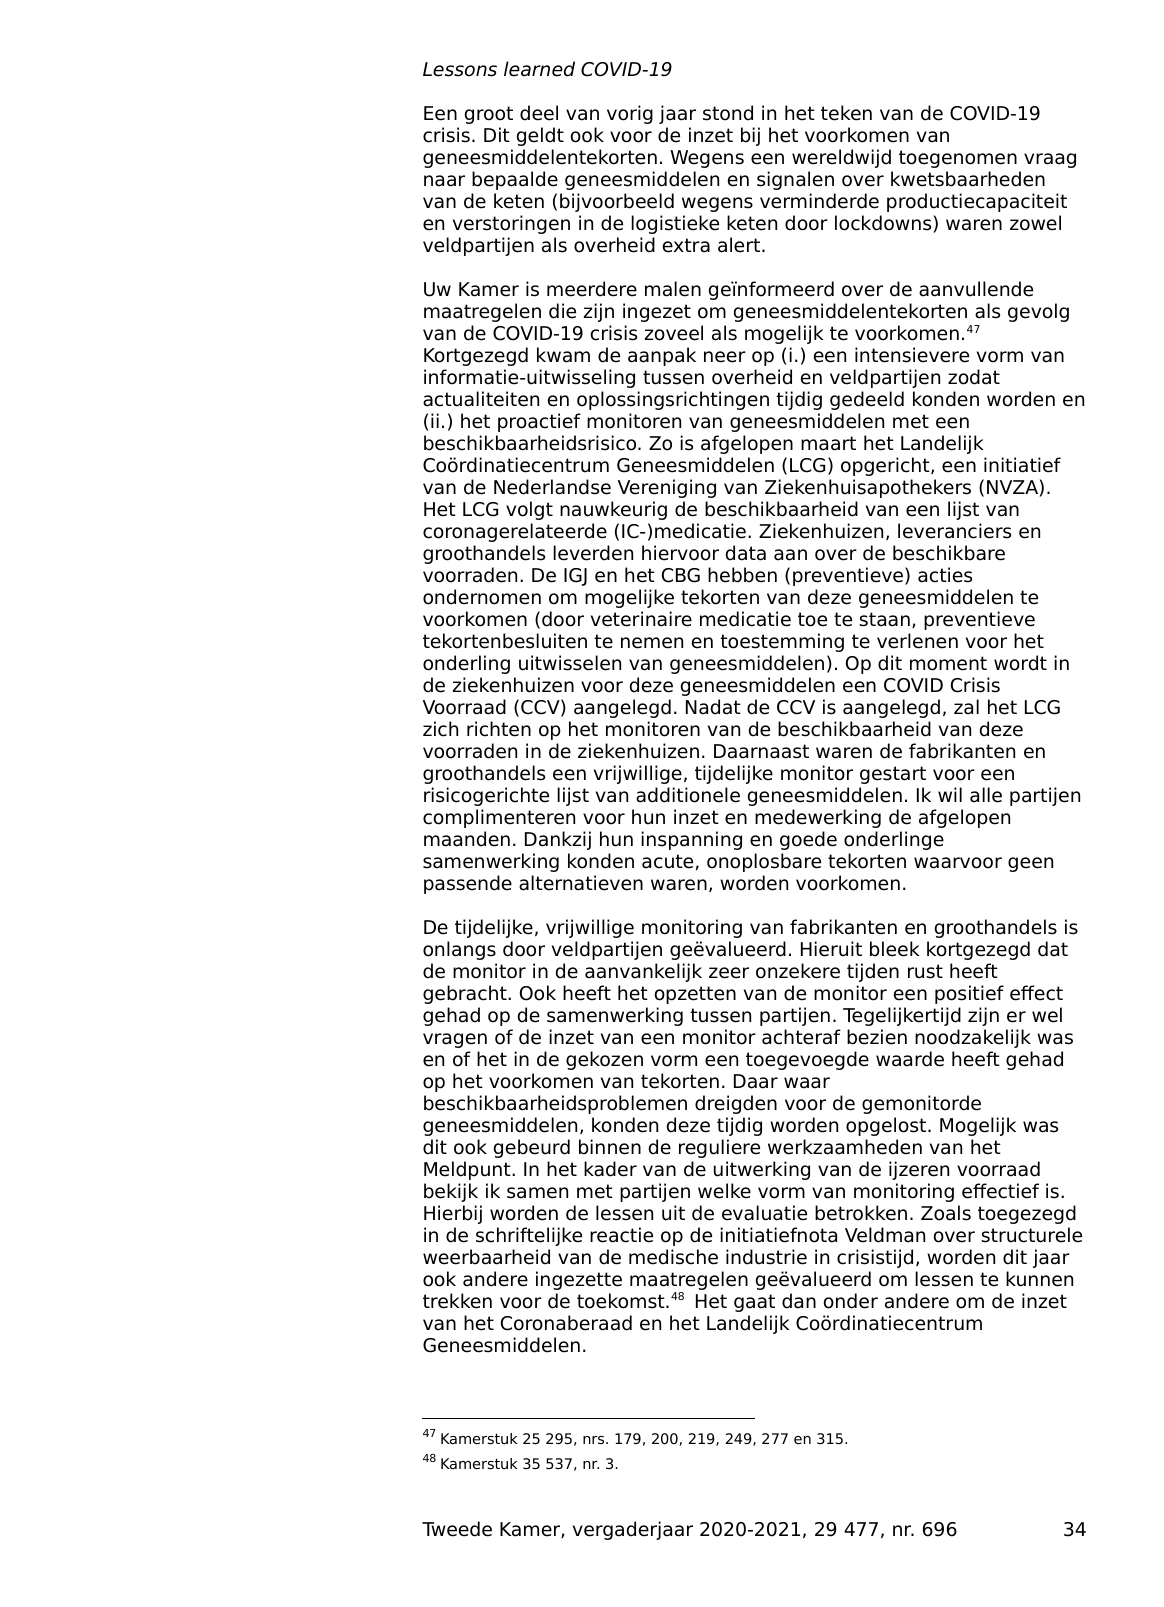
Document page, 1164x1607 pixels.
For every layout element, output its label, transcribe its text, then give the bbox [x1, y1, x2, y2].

text Uw Kamer is meerdere malen geïnformeerd over de aanvullende maatregelen die zijn ingezet om geneesmiddelentekorten als gevolg van de COVID-19 crisis zoveel als mogelijk te voorkomen. Kortgezegd kwam de aanpak neer op (i.) een intensievere vorm van informatie-uitwisseling tussen overheid en veldpartijen zodat actualiteiten en oplossingsrichtingen tijdig gedeeld konden worden en (ii.) het proactief monitoren van geneesmiddelen met een beschikbaarheidsrisico. Zo is afgelopen maart het Landelijk Coördinatiecentrum Geneesmiddelen (LCG) opgericht, een initiatief van de Nederlandse Vereniging van Ziekenhuisapothekers (NVZA). Het LCG volgt nauwkeurig de beschikbaarheid van een lijst van coronagerelateerde (IC-)medicatie. Ziekenhuizen, leveranciers en groothandels leverden hiervoor data aan over de beschikbare voorraden. De IGJ en het CBG hebben (preventieve) acties ondernomen om mogelijke tekorten van deze geneesmiddelen te voorkomen (door veterinaire medicatie toe te staan, preventieve tekortenbesluiten te nemen en toestemming te verlenen voor het onderling uitwisselen van geneesmiddelen). Op dit moment wordt in de ziekenhuizen voor deze geneesmiddelen een COVID Crisis Voorraad (CCV) aangelegd. Nadat de CCV is aangelegd, zal het LCG zich richten op het monitoren van de beschikbaarheid van deze voorraden in de ziekenhuizen. Daarnaast waren de fabrikanten en groothandels een vrijwillige, tijdelijke monitor gestart voor een risicogerichte lijst van additionele geneesmiddelen. Ik wil alle partijen complimenteren voor hun inzet en medewerking de afgelopen maanden. Dankzij hun inspanning en goede onderlinge samenwerking konden acute, onoplosbare tekorten waarvoor geen passende alternatieven waren, worden voorkomen. [422, 279, 1087, 895]
subtitle Lessons learned COVID-19 [422, 59, 1087, 81]
text Een groot deel van vorig jaar stond in het teken van de COVID-19 crisis. Dit geldt ook voor de inzet bij het voorkomen van geneesmiddelentekorten. Wegens een wereldwijd toegenomen vraag naar bepaalde geneesmiddelen en signalen over kwetsbaarheden van de keten (bijvoorbeeld wegens verminderde productiecapaciteit en verstoringen in de logistieke keten door lockdowns) waren zowel veldpartijen als overheid extra alert. [422, 103, 1087, 257]
text Kamerstuk 35 537, nr. 3. [422, 1452, 1087, 1474]
text De tijdelijke, vrijwillige monitoring van fabrikanten en groothandels is onlangs door veldpartijen geëvalueerd. Hieruit bleek kortgezegd dat de monitor in de aanvankelijk zeer onzekere tijden rust heeft gebracht. Ook heeft het opzetten van de monitor een positief effect gehad op de samenwerking tussen partijen. Tegelijkertijd zijn er wel vragen of de inzet van een monitor achteraf bezien noodzakelijk was en of het in de gekozen vorm een toegevoegde waarde heeft gehad op het voorkomen van tekorten. Daar waar beschikbaarheidsproblemen dreigden voor de gemonitorde geneesmiddelen, konden deze tijdig worden opgelost. Mogelijk was dit ook gebeurd binnen de reguliere werkzaamheden van het Meldpunt. In het kader van de uitwerking van de ijzeren voorraad bekijk ik samen met partijen welke vorm van monitoring effectief is. Hierbij worden de lessen uit de evaluatie betrokken. Zoals toegezegd in de schriftelijke reactie op de initiatiefnota Veldman over structurele weerbaarheid van de medische industrie in crisistijd, worden dit jaar ook andere ingezette maatregelen geëvalueerd om lessen te kunnen trekken voor de toekomst. Het gaat dan onder andere om de inzet van het Coronaberaad en het Landelijk Coördinatiecentrum Geneesmiddelen. [422, 917, 1087, 1356]
text Kamerstuk 25 295, nrs. 179, 200, 219, 249, 277 en 315. [422, 1427, 1087, 1449]
